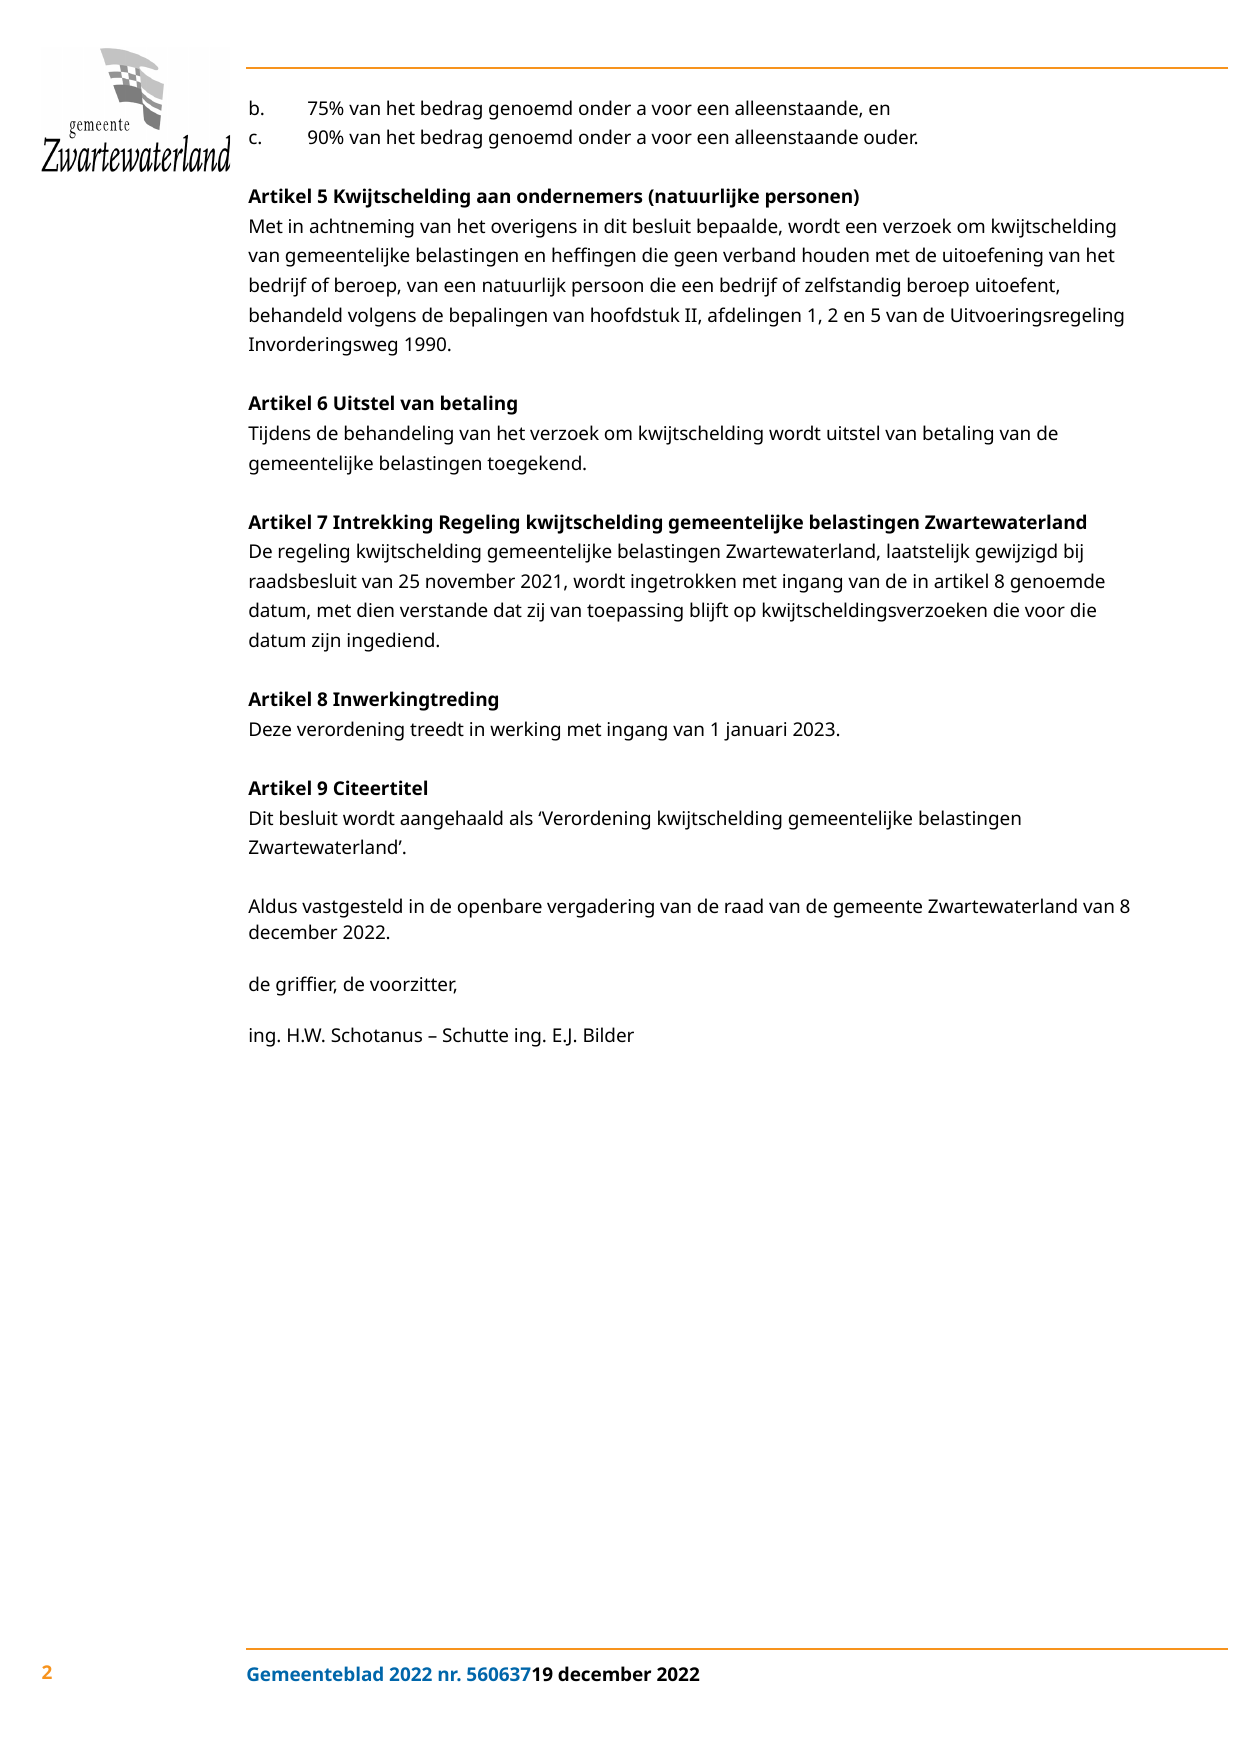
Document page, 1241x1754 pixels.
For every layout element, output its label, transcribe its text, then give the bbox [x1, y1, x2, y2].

picture [41, 47, 231, 172]
text de griffier, de voorzitter, [248, 971, 1152, 996]
text Aldus vastgesteld in de openbare vergadering van de raad van de gemeente Zwartewaterland van 8 december 2022. [248, 893, 1152, 945]
text Deze verordening treedt in werking met ingang van 1 januari 2023. [248, 716, 1152, 742]
text ing. H.W. Schotanus – Schutte ing. E.J. Bilder [248, 1022, 1152, 1048]
text Artikel 7 Intrekking Regeling kwijtschelding gemeentelijke belastingen Zwartewaterland [248, 509, 1152, 535]
text Artikel 8 Inwerkingtreding [248, 686, 1152, 712]
text De regeling kwijtschelding gemeentelijke belastingen Zwartewaterland, laatstelijk gewijzigd bij raadsbesluit van 25 november 2021, wordt ingetrokken met ingang van de in artikel 8 genoemde datum, met dien verstande dat zij van toepassing blijft op kwijtscheldingsverzoeken die voor die datum zijn ingediend. [248, 538, 1152, 653]
list 75% van het bedrag genoemd onder a voor een alleenstaande, en [248, 95, 1152, 121]
text Artikel 9 Citeertitel [248, 775, 1152, 801]
text Tijdens de behandeling van het verzoek om kwijtschelding wordt uitstel van betaling van de gemeentelijke belastingen toegekend. [248, 420, 1152, 476]
list 90% van het bedrag genoemd onder a voor een alleenstaande ouder. [248, 124, 1152, 150]
text Met in achtneming van het overigens in dit besluit bepaalde, wordt een verzoek om kwijtschelding van gemeentelijke belastingen en heffingen die geen verband houden met de uitoefening van het bedrijf of beroep, van een natuurlijk persoon die een bedrijf of zelfstandig beroep uitoefent, behandeld volgens de bepalingen van hoofdstuk II, afdelingen 1, 2 en 5 van de Uitvoeringsregeling Invorderingsweg 1990. [248, 213, 1152, 357]
text Dit besluit wordt aangehaald als ‘Verordening kwijtschelding gemeentelijke belastingen Zwartewaterland’. [248, 805, 1152, 860]
text Artikel 5 Kwijtschelding aan ondernemers (natuurlijke personen) [248, 183, 1152, 209]
text Artikel 6 Uitstel van betaling [248, 391, 1152, 416]
